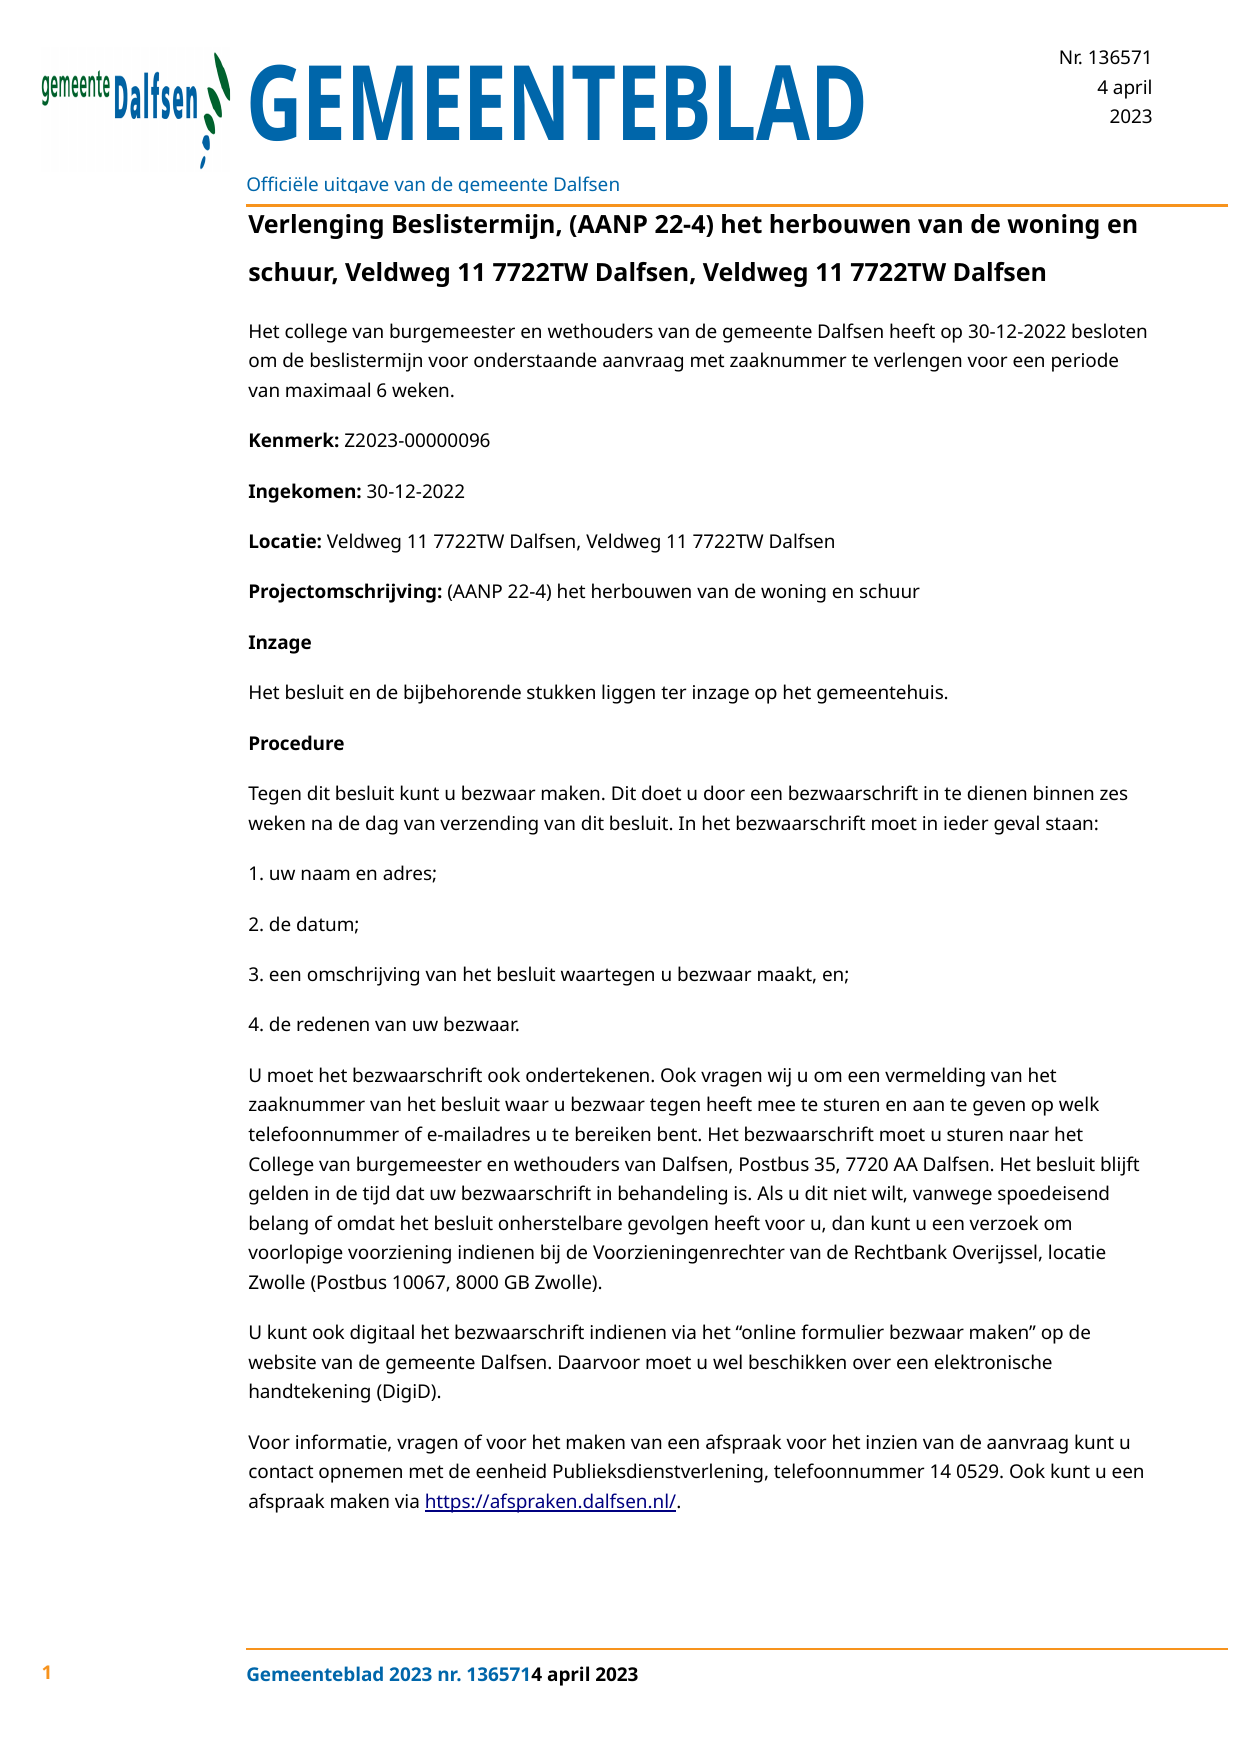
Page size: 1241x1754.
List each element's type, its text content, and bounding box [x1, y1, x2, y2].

text U kunt ook digitaal het bezwaarschrift indienen via het “online formulier bezwaar maken” op de website van de gemeente Dalfsen. Daarvoor moet u wel beschikken over een elektronische handtekening (DigiD). [248, 1319, 1152, 1404]
text Locatie: Veldweg 11 7722TW Dalfsen, Veldweg 11 7722TW Dalfsen [248, 528, 1152, 554]
text 3. een omschrijving van het besluit waartegen u bezwaar maakt, en; [248, 961, 1152, 987]
text Het college van burgemeester en wethouders van de gemeente Dalfsen heeft op 30-12-2022 besloten om de beslistermijn voor onderstaande aanvraag met zaaknummer te verlengen voor een periode van maximaal 6 weken. [248, 318, 1152, 403]
text Kenmerk: Z2023-00000096 [248, 427, 1152, 453]
text 1. uw naam en adres; [248, 860, 1152, 886]
text U moet het bezwaarschrift ook ondertekenen. Ook vragen wij u om een vermelding van het zaaknummer van het besluit waar u bezwaar tegen heeft mee te sturen en aan te geven op welk telefoonnummer of e-mailadres u te bereiken bent. Het bezwaarschrift moet u sturen naar het College van burgemeester en wethouders van Dalfsen, Postbus 35, 7720 AA Dalfsen. Het besluit blijft gelden in de tijd dat uw bezwaarschrift in behandeling is. Als u dit niet wilt, vanwege spoedeisend belang of omdat het besluit onherstelbare gevolgen heeft voor u, dan kunt u een verzoek om voorlopige voorziening indienen bij de Voorzieningenrechter van de Rechtbank Overijssel, locatie Zwolle (Postbus 10067, 8000 GB Zwolle). [248, 1062, 1152, 1295]
text Het besluit en de bijbehorende stukken liggen ter inzage op het gemeentehuis. [248, 679, 1152, 705]
text 2. de datum; [248, 911, 1152, 937]
text Projectomschrijving: (AANP 22-4) het herbouwen van de woning en schuur [248, 579, 1152, 604]
text 4. de redenen van uw bezwaar. [248, 1012, 1152, 1037]
text Tegen dit besluit kunt u bezwaar maken. Dit doet u door een bezwaarschrift in te dienen binnen zes weken na de dag van verzending van dit besluit. In het bezwaarschrift moet in ieder geval staan: [248, 780, 1152, 836]
picture [41, 47, 231, 172]
text Ingekomen: 30-12-2022 [248, 478, 1152, 504]
text Inzage [248, 629, 1152, 655]
text Procedure [248, 730, 1152, 756]
text Voor informatie, vragen of voor het maken van een afspraak voor het inzien van de aanvraag kunt u contact opnemen met de eenheid Publieksdienstverlening, telefoonnummer 14 0529. Ook kunt u een afspraak maken via https://afspraken.dalfsen.nl/. [248, 1429, 1152, 1514]
text Verlenging Beslistermijn, (AANP 22-4) het herbouwen van de woning en schuur, Veldweg 11 7722TW Dalfsen, Veldweg 11 7722TW Dalfsen [248, 207, 1152, 288]
